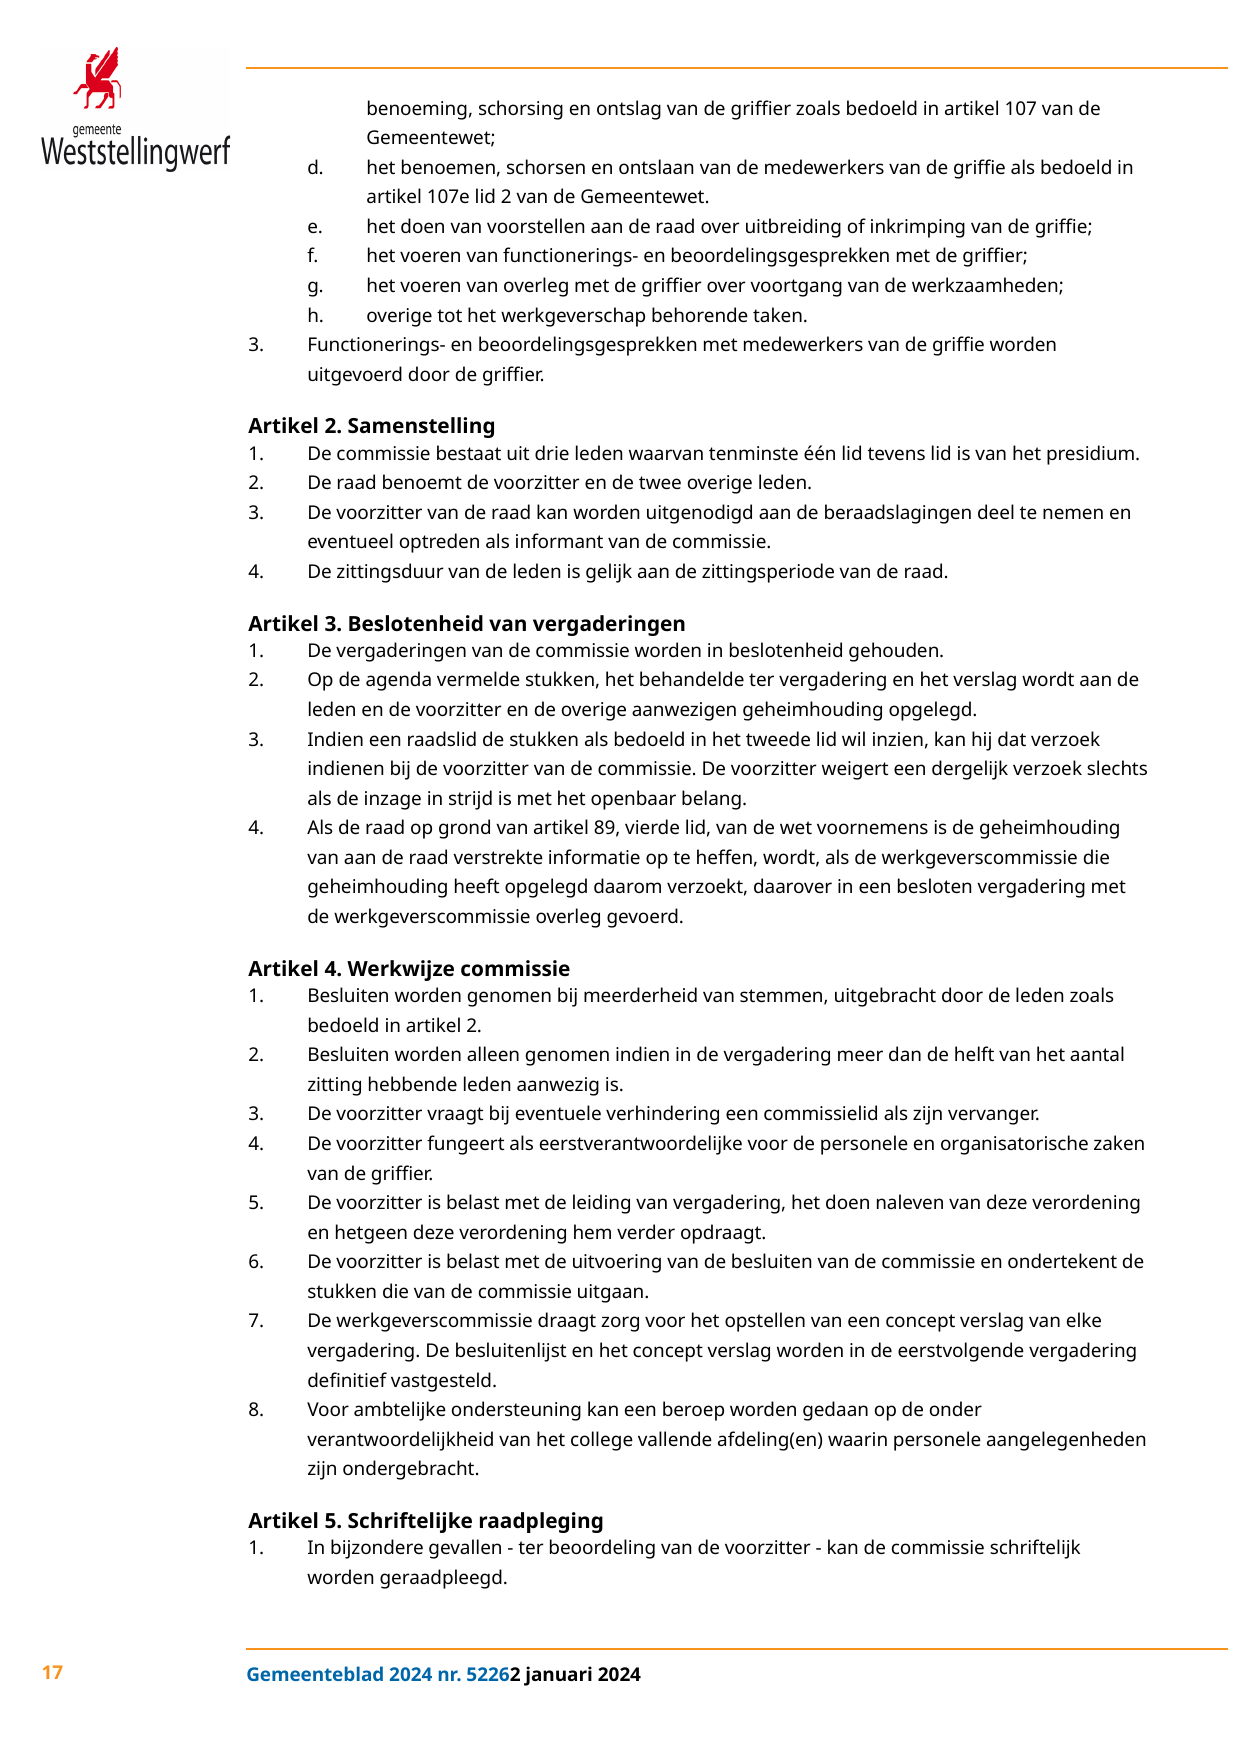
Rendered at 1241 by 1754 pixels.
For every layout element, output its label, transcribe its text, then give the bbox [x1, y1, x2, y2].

text Artikel 2. Samenstelling [248, 411, 1152, 440]
list Voor ambtelijke ondersteuning kan een beroep worden gedaan op de onder verantwoordelijkheid van het college vallende afdeling(en) waarin personele aangelegenheden zijn ondergebracht. [248, 1396, 1152, 1481]
list Als de raad op grond van artikel 89, vierde lid, van de wet voornemens is de geheimhouding van aan de raad verstrekte informatie op te heffen, wordt, als de werkgeverscommissie die geheimhouding heeft opgelegd daarom verzoekt, daarover in een besloten vergadering met de werkgeverscommissie overleg gevoerd. [248, 814, 1152, 929]
list Indien een raadslid de stukken als bedoeld in het tweede lid wil inzien, kan hij dat verzoek indienen bij de voorzitter van de commissie. De voorzitter weigert een dergelijk verzoek slechts als de inzage in strijd is met het openbaar belang. [248, 726, 1152, 811]
list In bijzondere gevallen - ter beoordeling van de voorzitter - kan de commissie schriftelijk worden geraadpleegd. [248, 1534, 1152, 1590]
list benoeming, schorsing en ontslag van de griffier zoals bedoeld in artikel 107 van de Gemeentewet; [307, 95, 1152, 150]
list De voorzitter van de raad kan worden uitgenodigd aan de beraadslagingen deel te nemen en eventueel optreden als informant van de commissie. [248, 499, 1152, 554]
list het doen van voorstellen aan de raad over uitbreiding of inkrimping van de griffie; [307, 213, 1152, 239]
list Op de agenda vermelde stukken, het behandelde ter vergadering en het verslag wordt aan de leden en de voorzitter en de overige aanwezigen geheimhouding opgelegd. [248, 667, 1152, 722]
list Functionerings- en beoordelingsgesprekken met medewerkers van de griffie worden uitgevoerd door de griffier. [248, 331, 1152, 387]
list overige tot het werkgeverschap behorende taken. [307, 302, 1152, 328]
text Artikel 4. Werkwijze commissie [248, 954, 1152, 982]
list het voeren van functionerings- en beoordelingsgesprekken met de griffier; [307, 243, 1152, 268]
list De vergaderingen van de commissie worden in beslotenheid gehouden. [248, 637, 1152, 663]
list De raad benoemt de voorzitter en de twee overige leden. [248, 469, 1152, 495]
text Artikel 3. Beslotenheid van vergaderingen [248, 609, 1152, 637]
list De zittingsduur van de leden is gelijk aan de zittingsperiode van de raad. [248, 558, 1152, 584]
list het benoemen, schorsen en ontslaan van de medewerkers van de griffie als bedoeld in artikel 107e lid 2 van de Gemeentewet. [307, 154, 1152, 209]
list Besluiten worden alleen genomen indien in de vergadering meer dan de helft van het aantal zitting hebbende leden aanwezig is. [248, 1041, 1152, 1097]
list De voorzitter is belast met de leiding van vergadering, het doen naleven van deze verordening en hetgeen deze verordening hem verder opdraagt. [248, 1189, 1152, 1244]
list De commissie bestaat uit drie leden waarvan tenminste één lid tevens lid is van het presidium. [248, 440, 1152, 466]
list het voeren van overleg met de griffier over voortgang van de werkzaamheden; [307, 272, 1152, 298]
list De voorzitter is belast met de uitvoering van de besluiten van de commissie en ondertekent de stukken die van de commissie uitgaan. [248, 1248, 1152, 1304]
list De voorzitter fungeert als eerstverantwoordelijke voor de personele en organisatorische zaken van de griffier. [248, 1130, 1152, 1185]
list De voorzitter vraagt bij eventuele verhindering een commissielid als zijn vervanger. [248, 1101, 1152, 1126]
picture [41, 47, 231, 172]
text Artikel 5. Schriftelijke raadpleging [248, 1506, 1152, 1534]
list Besluiten worden genomen bij meerderheid van stemmen, uitgebracht door de leden zoals bedoeld in artikel 2. [248, 982, 1152, 1037]
list De werkgeverscommissie draagt zorg voor het opstellen van een concept verslag van elke vergadering. De besluitenlijst en het concept verslag worden in de eerstvolgende vergadering definitief vastgesteld. [248, 1308, 1152, 1392]
